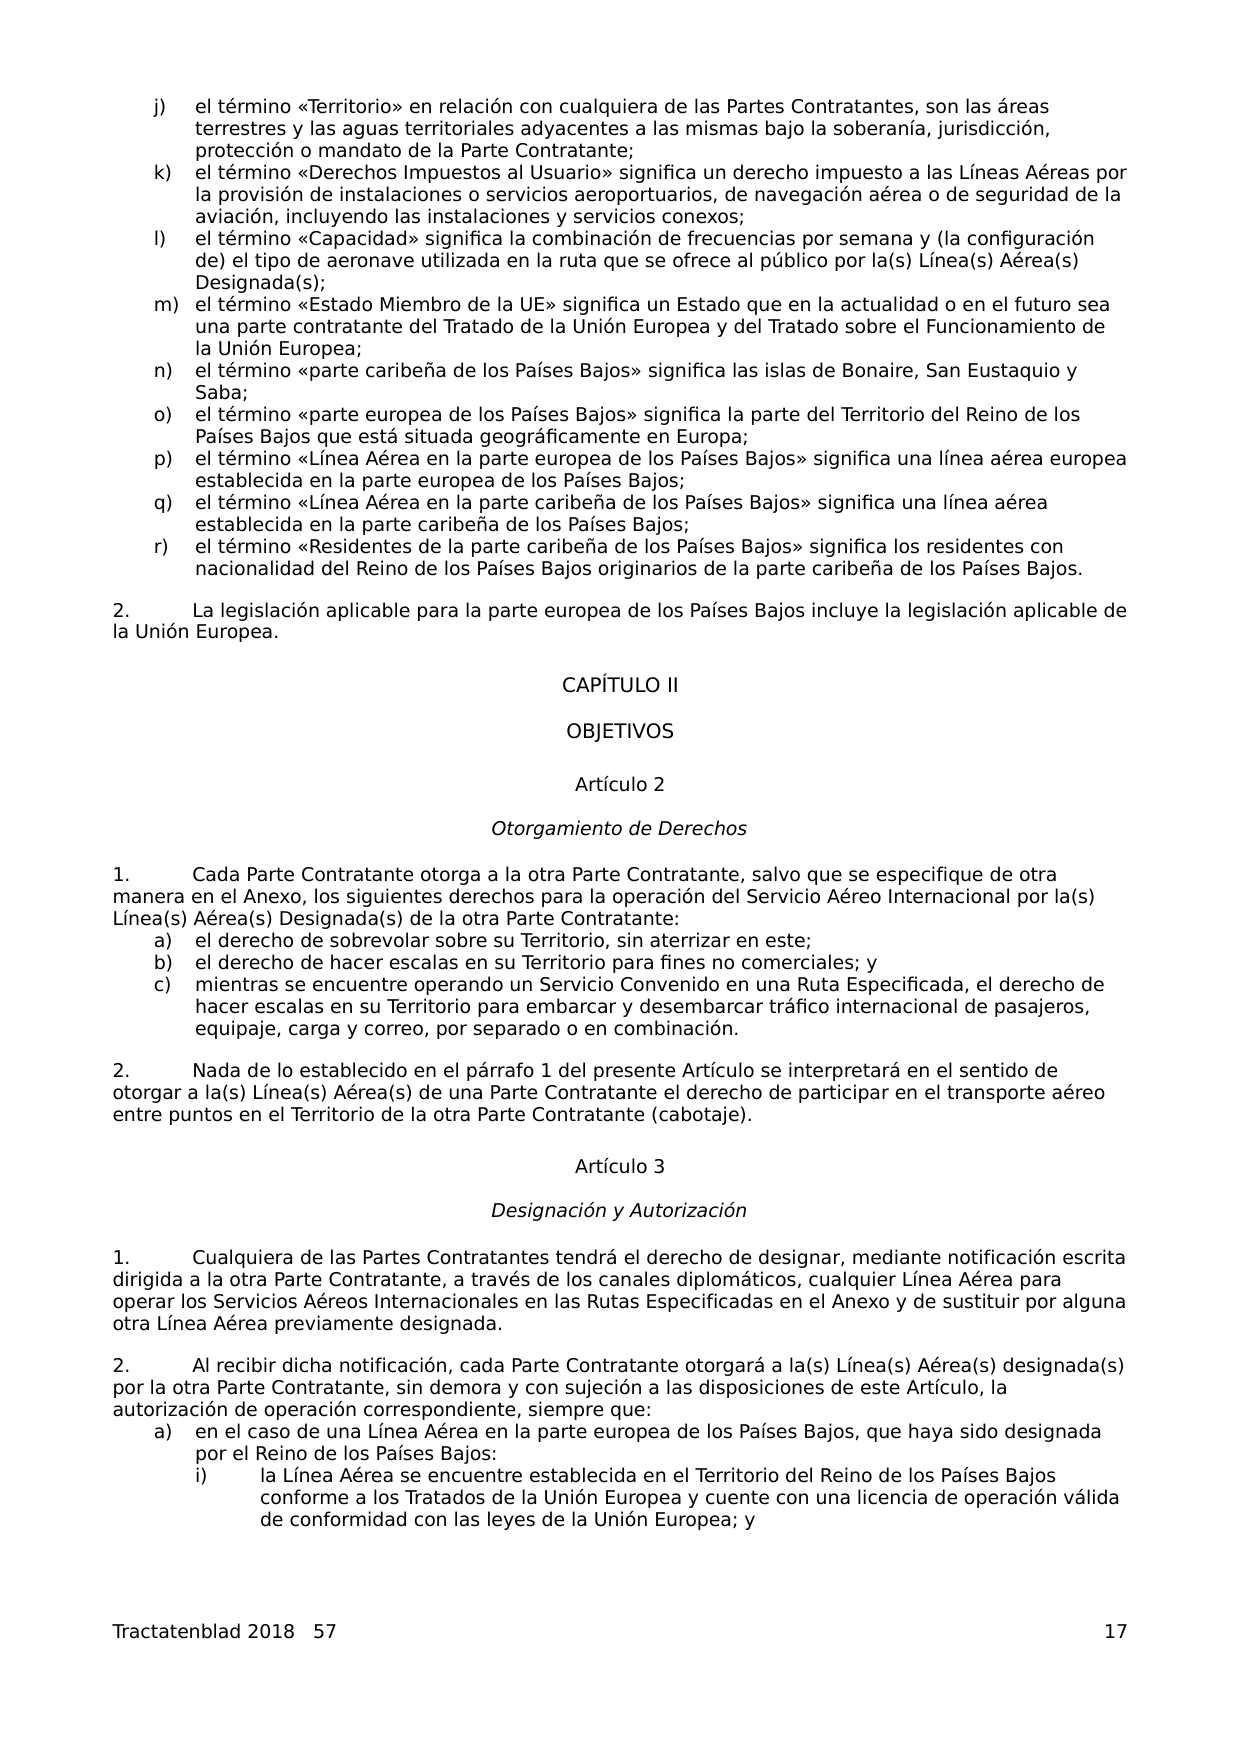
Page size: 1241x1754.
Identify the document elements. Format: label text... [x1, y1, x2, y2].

text p) el término «Línea Aérea en la parte europea de los Países Bajos» significa una línea aérea europea establecida en la parte europea de los Países Bajos; [153, 448, 1128, 492]
subtitle CAPÍTULO II OBJETIVOS [112, 673, 1128, 743]
subtitle Artículo 2 Otorgamiento de Derechos [112, 773, 1128, 839]
text m) el término «Estado Miembro de la UE» significa un Estado que en la actualidad o en el futuro sea una parte contratante del Tratado de la Unión Europea y del Tratado sobre el Funcionamiento de la Unión Europea; [153, 294, 1128, 360]
text i) la Línea Aérea se encuentre establecida en el Territorio del Reino de los Países Bajos conforme a los Tratados de la Unión Europea y cuente con una licencia de operación válida de conformidad con las leyes de la Unión Europea; y [195, 1465, 1128, 1531]
text 2. Nada de lo establecido en el párrafo 1 del presente Artículo se interpretará en el sentido de otorgar a la(s) Línea(s) Aérea(s) de una Parte Contratante el derecho de participar en el transporte aéreo entre puntos en el Territorio de la otra Parte Contratante (cabotaje). [112, 1060, 1128, 1126]
text r) el término «Residentes de la parte caribeña de los Países Bajos» significa los residentes con nacionalidad del Reino de los Países Bajos originarios de la parte caribeña de los Países Bajos. [153, 536, 1128, 579]
text o) el término «parte europea de los Países Bajos» significa la parte del Territorio del Reino de los Países Bajos que está situada geográficamente en Europa; [153, 404, 1128, 448]
text a) el derecho de sobrevolar sobre su Territorio, sin aterrizar en este; [153, 930, 1128, 952]
text 1. Cada Parte Contratante otorga a la otra Parte Contratante, salvo que se especifique de otra manera en el Anexo, los siguientes derechos para la operación del Servicio Aéreo Internacional por la(s) Línea(s) Aérea(s) Designada(s) de la otra Parte Contratante: [112, 864, 1128, 930]
text 2. Al recibir dicha notificación, cada Parte Contratante otorgará a la(s) Línea(s) Aérea(s) designada(s) por la otra Parte Contratante, sin demora y con sujeción a las disposiciones de este Artículo, la autorización de operación correspondiente, siempre que: [112, 1355, 1128, 1421]
text 1. Cualquiera de las Partes Contratantes tendrá el derecho de designar, mediante notificación escrita dirigida a la otra Parte Contratante, a través de los canales diplomáticos, cualquier Línea Aérea para operar los Servicios Aéreos Internacionales en las Rutas Especificadas en el Anexo y de sustituir por alguna otra Línea Aérea previamente designada. [112, 1247, 1128, 1335]
text k) el término «Derechos Impuestos al Usuario» significa un derecho impuesto a las Líneas Aéreas por la provisión de instalaciones o servicios aeroportuarios, de navegación aérea o de seguridad de la aviación, incluyendo las instalaciones y servicios conexos; [153, 162, 1128, 228]
text c) mientras se encuentre operando un Servicio Convenido en una Ruta Especificada, el derecho de hacer escalas en su Territorio para embarcar y desembarcar tráfico internacional de pasajeros, equipaje, carga y correo, por separado o en combinación. [153, 974, 1128, 1040]
text l) el término «Capacidad» significa la combinación de frecuencias por semana y (la configuración de) el tipo de aeronave utilizada en la ruta que se ofrece al público por la(s) Línea(s) Aérea(s) Designada(s); [153, 228, 1128, 294]
text q) el término «Línea Aérea en la parte caribeña de los Países Bajos» significa una línea aérea establecida en la parte caribeña de los Países Bajos; [153, 492, 1128, 536]
text b) el derecho de hacer escalas en su Territorio para fines no comerciales; y [153, 952, 1128, 974]
text 2. La legislación aplicable para la parte europea de los Países Bajos incluye la legislación aplicable de la Unión Europea. [112, 599, 1128, 643]
text a) en el caso de una Línea Aérea en la parte europea de los Países Bajos, que haya sido designada por el Reino de los Países Bajos: [153, 1421, 1128, 1465]
text n) el término «parte caribeña de los Países Bajos» significa las islas de Bonaire, San Eustaquio y Saba; [153, 360, 1128, 404]
subtitle Artículo 3 Designación y Autorización [112, 1156, 1128, 1222]
text j) el término «Territorio» en relación con cualquiera de las Partes Contratantes, son las áreas terrestres y las aguas territoriales adyacentes a las mismas bajo la soberanía, jurisdicción, protección o mandato de la Parte Contratante; [153, 96, 1128, 162]
